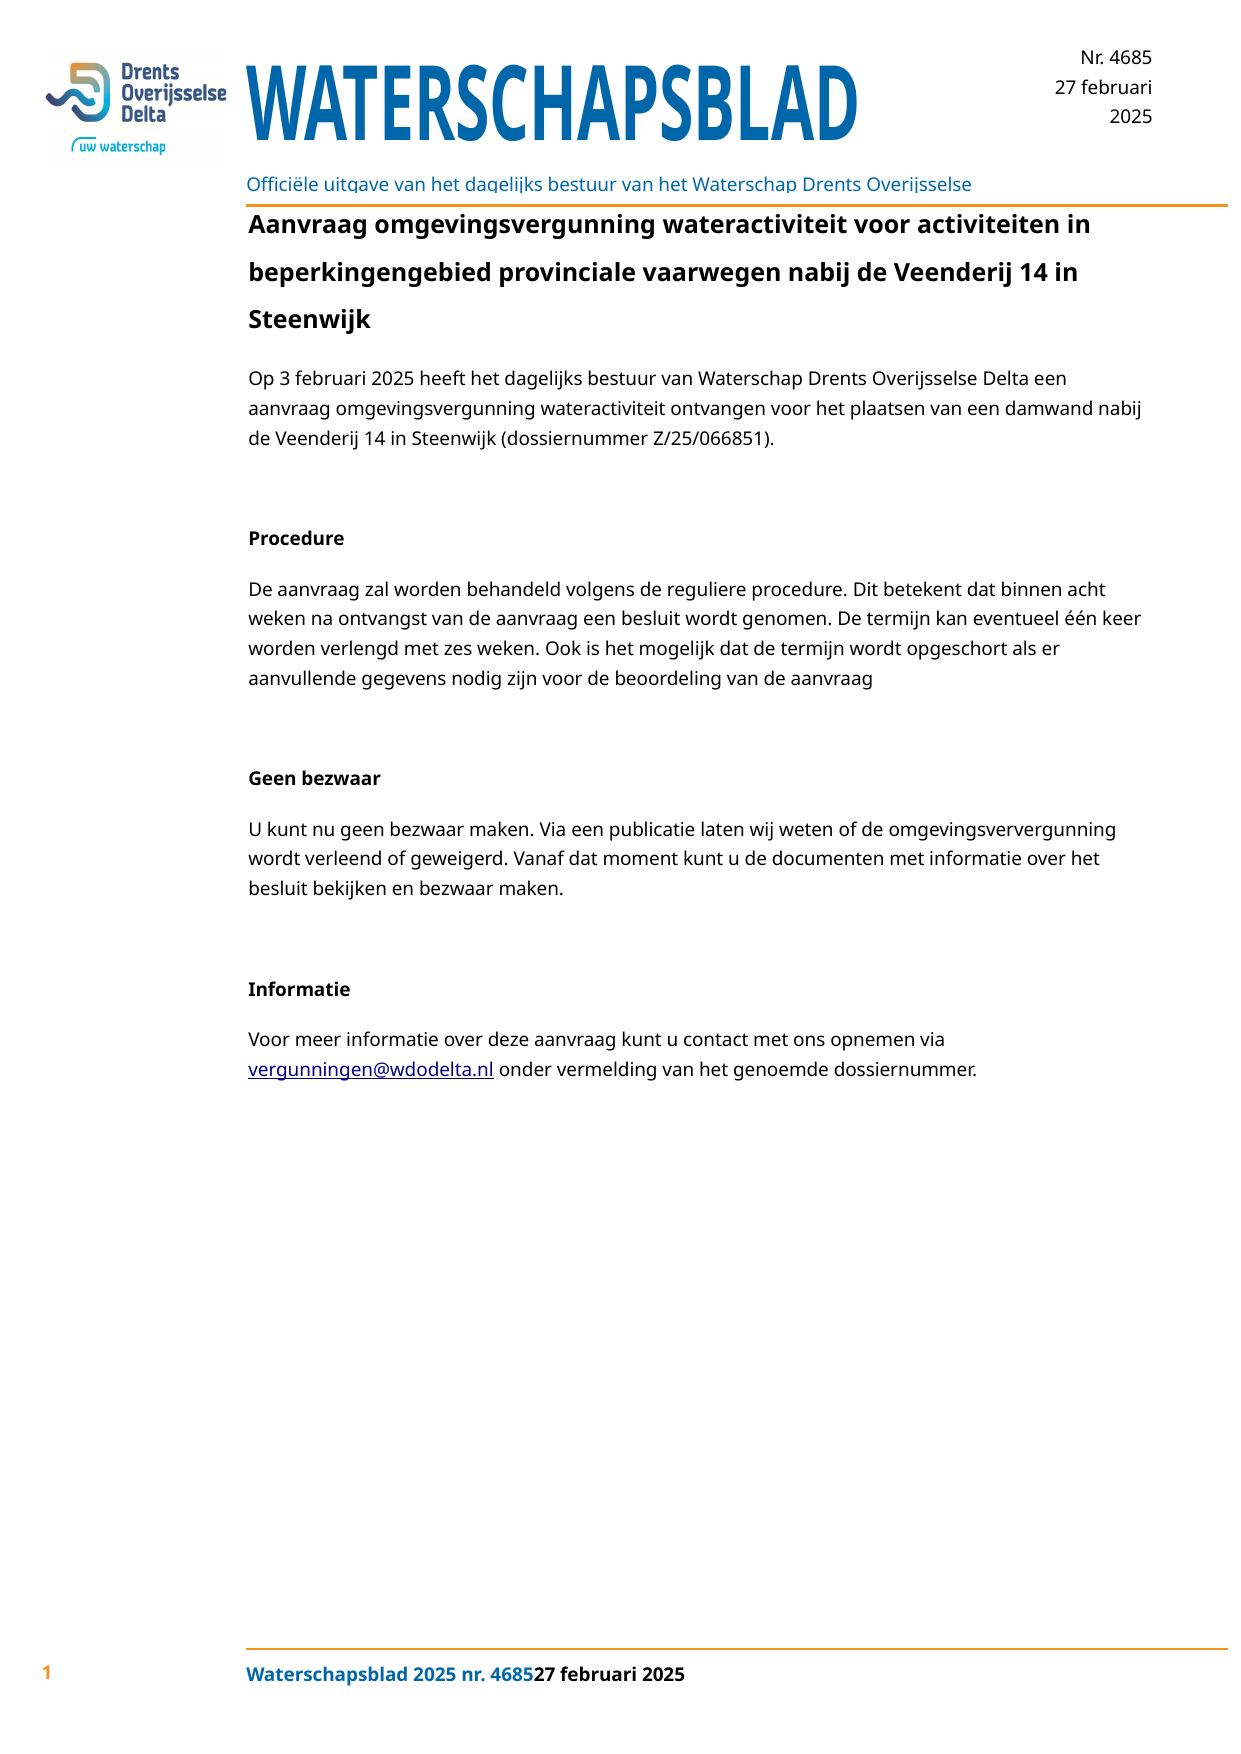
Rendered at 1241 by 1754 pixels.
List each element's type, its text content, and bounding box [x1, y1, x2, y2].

picture [41, 47, 231, 172]
text De aanvraag zal worden behandeld volgens de reguliere procedure. Dit betekent dat binnen acht weken na ontvangst van de aanvraag een besluit wordt genomen. De termijn kan eventueel één keer worden verlengd met zes weken. Ook is het mogelijk dat de termijn wordt opgeschort als er aanvullende gegevens nodig zijn voor de beoordeling van de aanvraag [248, 576, 1152, 690]
text Geen bezwaar [248, 766, 1152, 791]
text Procedure [248, 526, 1152, 551]
text U kunt nu geen bezwaar maken. Via een publicatie laten wij weten of de omgevingsververgunning wordt verleend of geweigerd. Vanaf dat moment kunt u de documenten met informatie over het besluit bekijken en bezwaar maken. [248, 816, 1152, 901]
text Informatie [248, 976, 1152, 1002]
text Voor meer informatie over deze aanvraag kunt u contact met ons opnemen via vergunningen@wdodelta.nl onder vermelding van het genoemde dossiernummer. [248, 1026, 1152, 1082]
text Aanvraag omgevingsvergunning wateractiviteit voor activiteiten in beperkingengebied provinciale vaarwegen nabij de Veenderij 14 in Steenwijk [248, 207, 1152, 336]
text Op 3 februari 2025 heeft het dagelijks bestuur van Waterschap Drents Overijsselse Delta een aanvraag omgevingsvergunning wateractiviteit ontvangen voor het plaatsen van een damwand nabij de Veenderij 14 in Steenwijk (dossiernummer Z/25/066851). [248, 366, 1152, 450]
